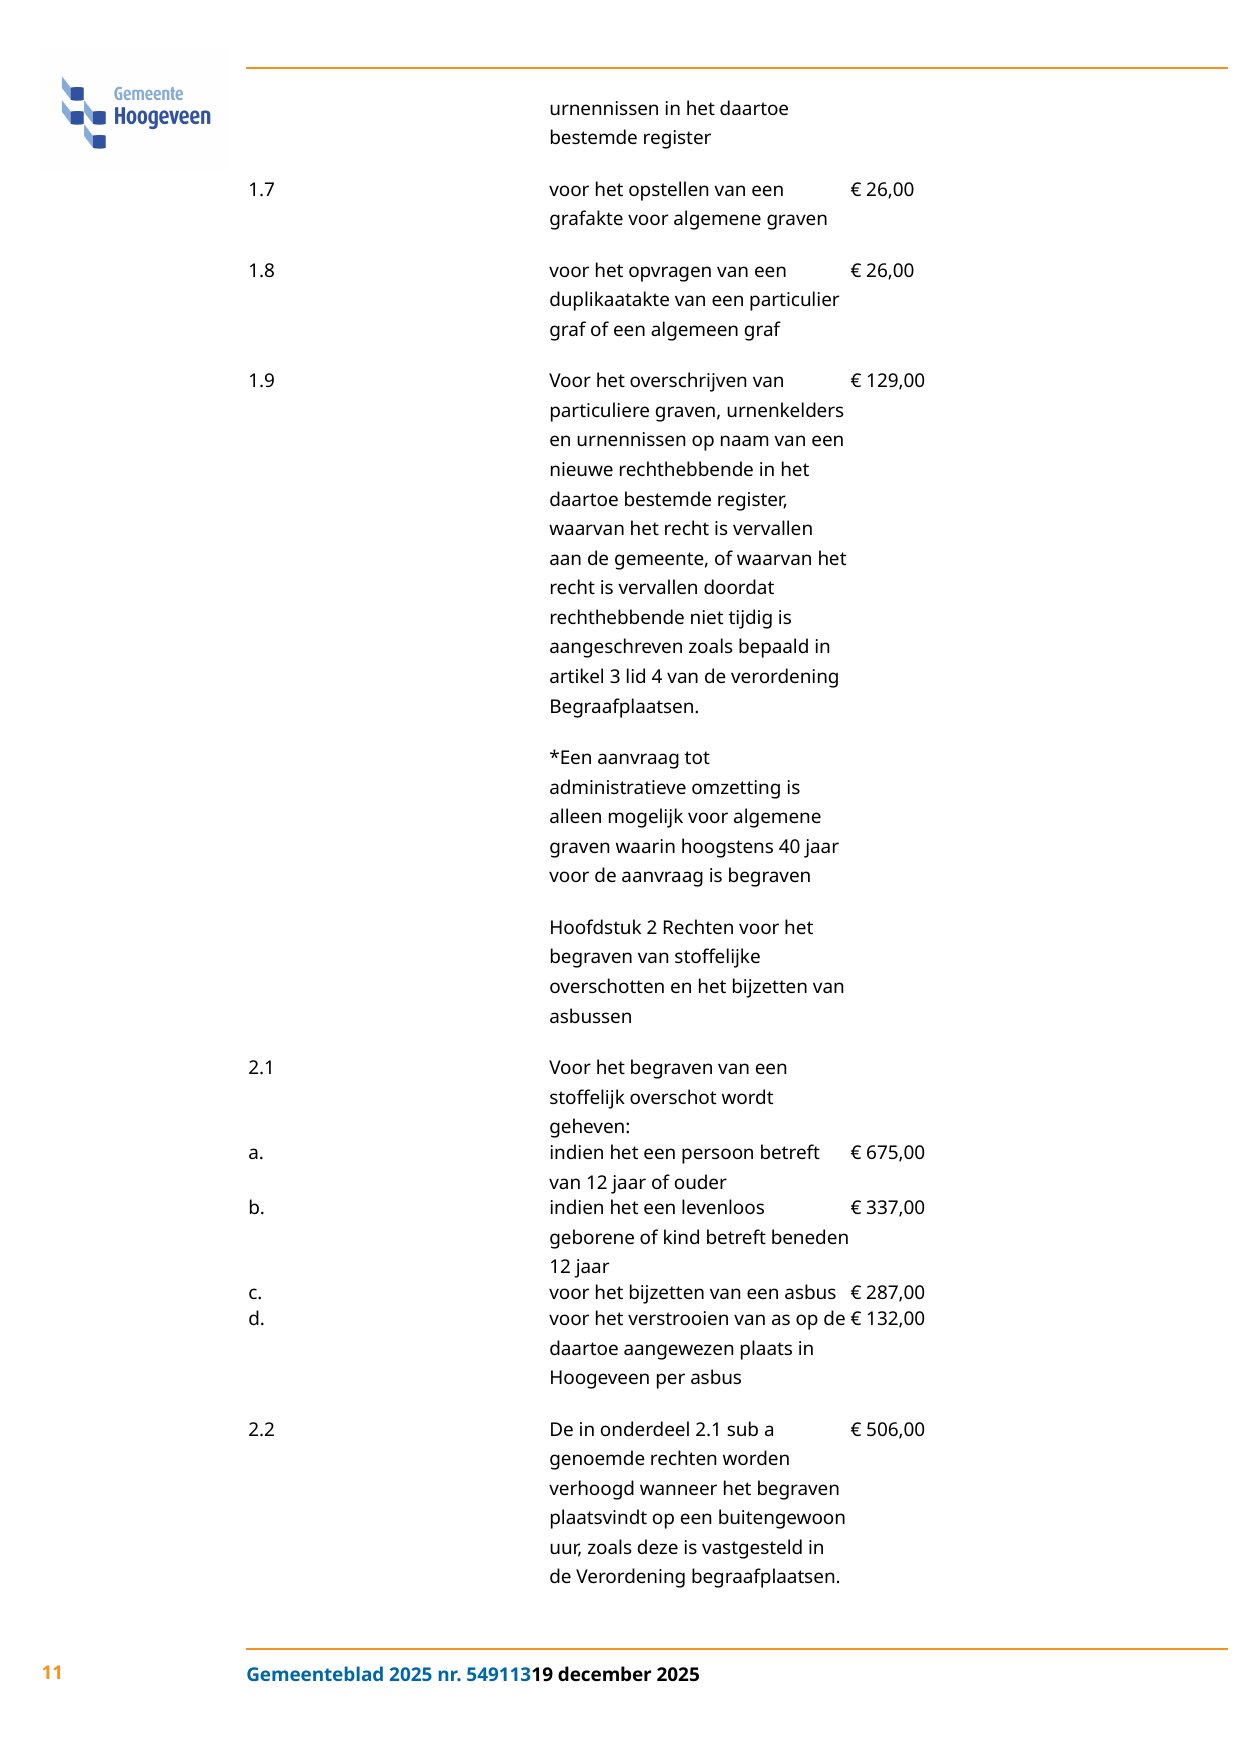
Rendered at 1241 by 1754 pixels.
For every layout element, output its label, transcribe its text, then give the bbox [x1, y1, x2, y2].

table_cell [248, 889, 549, 914]
table_cell [850, 231, 1152, 257]
table_cell b. [248, 1195, 549, 1279]
table_cell [549, 231, 850, 257]
table_cell [549, 719, 850, 744]
table_cell [248, 1390, 549, 1416]
table_cell [850, 744, 1152, 888]
table_cell [850, 1390, 1152, 1416]
table_cell [248, 744, 549, 888]
table_cell voor het opstellen van een grafakte voor algemene graven [549, 176, 850, 231]
table_cell € 132,00 [850, 1305, 1152, 1390]
table_cell [248, 231, 549, 257]
table_cell De in onderdeel 2.1 sub a genoemde rechten worden verhoogd wanneer het begraven plaatsvindt op een buitengewoon uur, zoals deze is vastgesteld in de Verordening begraafplaatsen. [549, 1416, 850, 1589]
table_cell [850, 150, 1152, 176]
table_cell [248, 342, 549, 367]
table_cell € 506,00 [850, 1416, 1152, 1589]
table_cell [549, 1390, 850, 1416]
table_cell [549, 342, 850, 367]
table_cell [248, 150, 549, 176]
table_cell € 26,00 [850, 176, 1152, 231]
table_cell voor het opvragen van een duplikaatakte van een particulier graf of een algemeen graf [549, 257, 850, 342]
table_cell [850, 1029, 1152, 1054]
table_cell d. [248, 1305, 549, 1390]
table_cell [850, 1054, 1152, 1139]
table_cell voor het bijzetten van een asbus [549, 1280, 850, 1305]
table_cell € 287,00 [850, 1280, 1152, 1305]
table_cell indien het een levenloos geborene of kind betreft beneden 12 jaar [549, 1195, 850, 1279]
table_cell [248, 1029, 549, 1054]
table_cell [850, 342, 1152, 367]
table_cell voor het verstrooien van as op de daartoe aangewezen plaats in Hoogeveen per asbus [549, 1305, 850, 1390]
table_cell € 129,00 [850, 368, 1152, 719]
table_cell € 337,00 [850, 1195, 1152, 1279]
table_cell [850, 95, 1152, 150]
table_cell 1.9 [248, 368, 549, 719]
table_cell [248, 95, 549, 150]
table_cell [850, 719, 1152, 744]
table_cell 2.1 [248, 1054, 549, 1139]
table_cell 1.7 [248, 176, 549, 231]
table_cell c. [248, 1280, 549, 1305]
picture [41, 47, 231, 172]
table_cell [248, 914, 549, 1029]
table_cell € 675,00 [850, 1139, 1152, 1194]
table_cell *Een aanvraag tot administratieve omzetting is alleen mogelijk voor algemene graven waarin hoogstens 40 jaar voor de aanvraag is begraven [549, 744, 850, 888]
table_cell [850, 889, 1152, 914]
table_cell indien het een persoon betreft van 12 jaar of ouder [549, 1139, 850, 1194]
table_cell [549, 1029, 850, 1054]
table_cell Hoofdstuk 2 Rechten voor het begraven van stoffelijke overschotten en het bijzetten van asbussen [549, 914, 850, 1029]
table_cell [850, 914, 1152, 1029]
table_cell 1.8 [248, 257, 549, 342]
table_cell 2.2 [248, 1416, 549, 1589]
table_cell [549, 150, 850, 176]
table_cell [549, 889, 850, 914]
table_cell urnennissen in het daartoe bestemde register [549, 95, 850, 150]
table_cell Voor het overschrijven van particuliere graven, urnenkelders en urnennissen op naam van een nieuwe rechthebbende in het daartoe bestemde register, waarvan het recht is vervallen aan de gemeente, of waarvan het recht is vervallen doordat rechthebbende niet tijdig is aangeschreven zoals bepaald in artikel 3 lid 4 van de verordening Begraafplaatsen. [549, 368, 850, 719]
table_cell Voor het begraven van een stoffelijk overschot wordt geheven: [549, 1054, 850, 1139]
table_cell € 26,00 [850, 257, 1152, 342]
table_cell [248, 719, 549, 744]
table_cell a. [248, 1139, 549, 1194]
